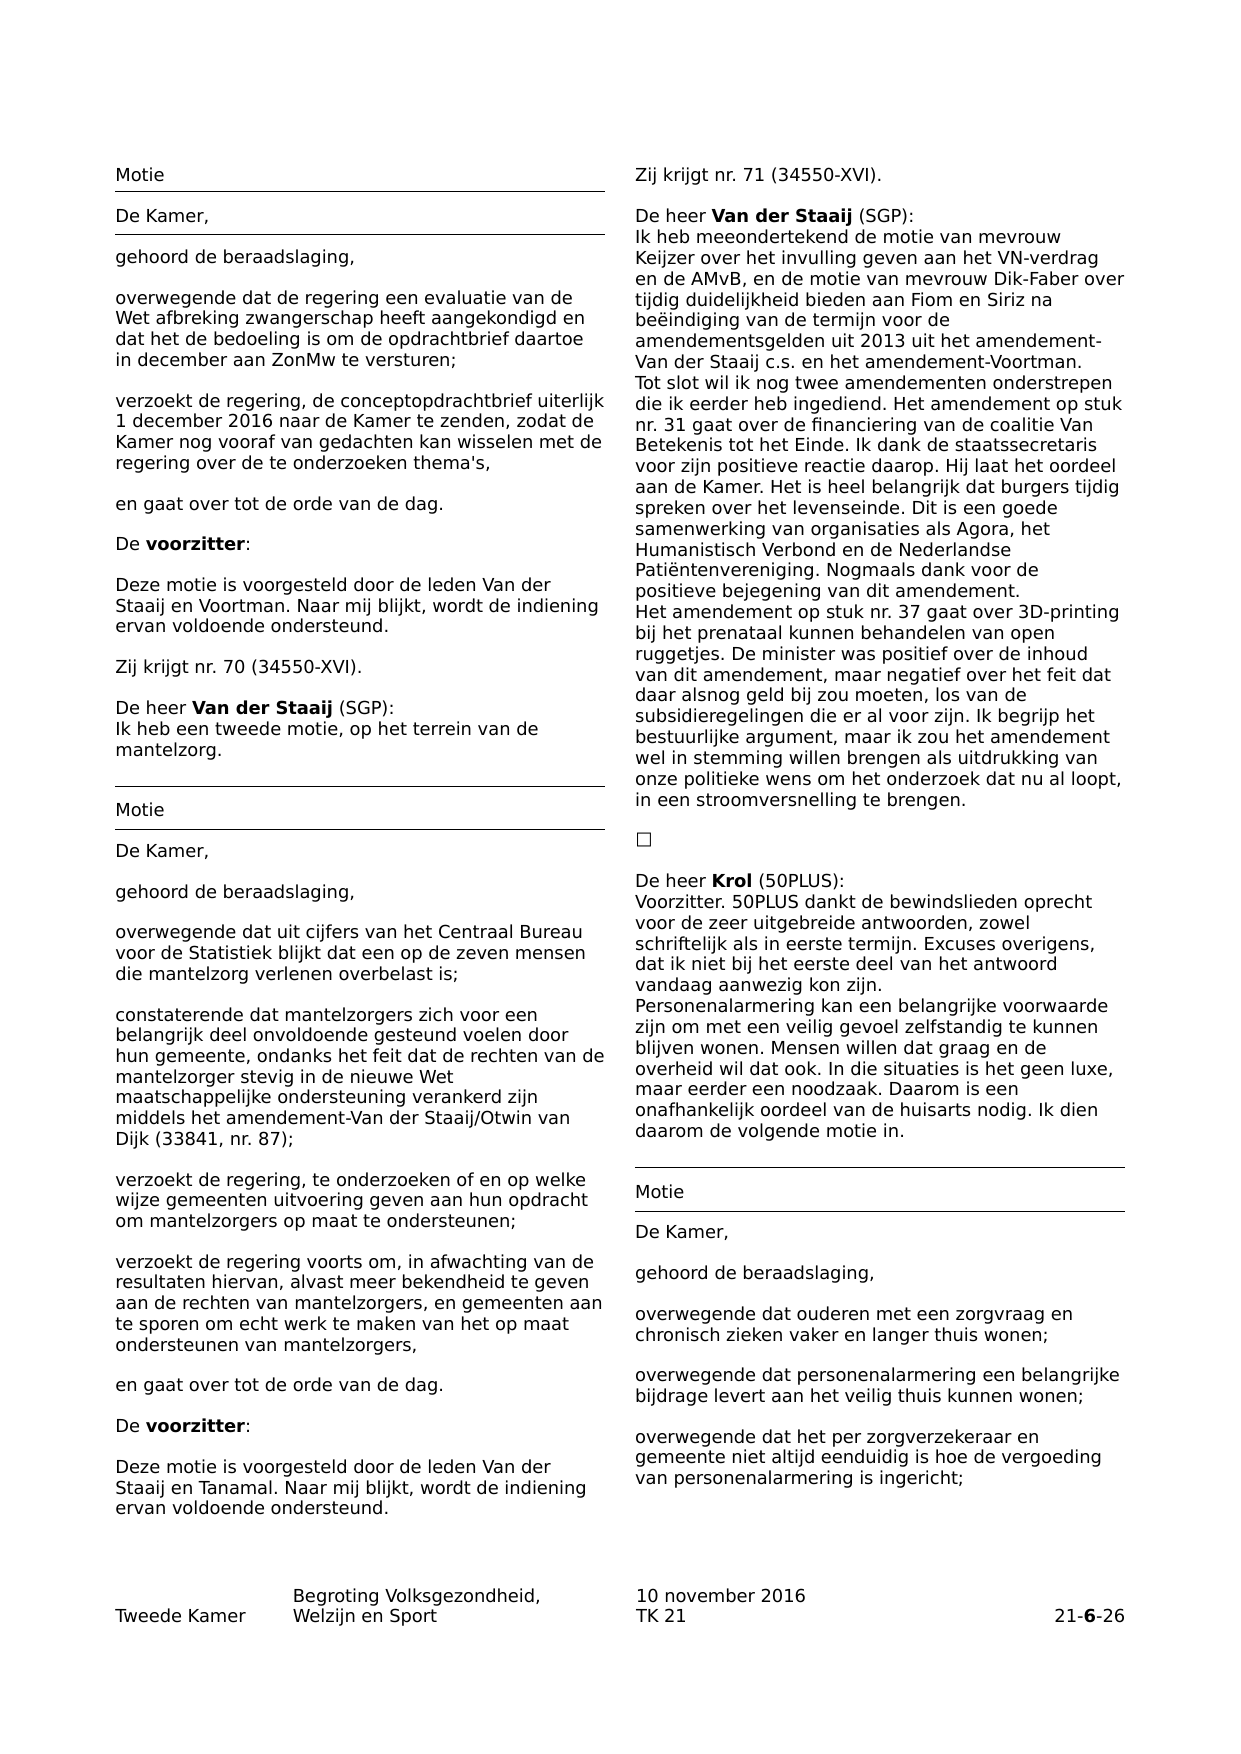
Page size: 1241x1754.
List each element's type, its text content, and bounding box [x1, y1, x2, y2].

text overwegende dat de regering een evaluatie van de Wet afbreking zwangerschap heeft aangekondigd en dat het de bedoeling is om de opdrachtbrief daartoe in december aan ZonMw te versturen; [115, 287, 605, 370]
text constaterende dat mantelzorgers zich voor een belangrijk deel onvoldoende gesteund voelen door hun gemeente, ondanks het feit dat de rechten van de mantelzorger stevig in de nieuwe Wet maatschappelijke ondersteuning verankerd zijn middels het amendement-Van der Staaij/Otwin van Dijk (33841, nr. 87); [115, 1004, 605, 1149]
text overwegende dat uit cijfers van het Centraal Bureau voor de Statistiek blijkt dat een op de zeven mensen die mantelzorg verlenen overbelast is; [115, 922, 605, 984]
text Voorzitter. 50PLUS dankt de bewindslieden oprecht voor de zeer uitgebreide antwoorden, zowel schriftelijk als in eerste termijn. Excuses overigens, dat ik niet bij het eerste deel van het antwoord vandaag aanwezig kon zijn. [635, 892, 1125, 996]
text De heer Van der Staaij (SGP): [635, 206, 1125, 227]
text Deze motie is voorgesteld door de leden Van der Staaij en Tanamal. Naar mij blijkt, wordt de indiening ervan voldoende ondersteund. [115, 1457, 605, 1519]
text Personenalarmering kan een belangrijke voorwaarde zijn om met een veilig gevoel zelfstandig te kunnen blijven wonen. Mensen willen dat graag en de overheid wil dat ook. In die situaties is het geen luxe, maar eerder een noodzaak. Daarom is een onafhankelijk oordeel van de huisarts nodig. Ik dien daarom de volgende motie in. [635, 996, 1125, 1142]
text Zij krijgt nr. 71 (34550-XVI). [635, 165, 1125, 186]
text Ik heb een tweede motie, op het terrein van de mantelzorg. [115, 718, 605, 760]
text Zij krijgt nr. 70 (34550-XVI). [115, 657, 605, 678]
text gehoord de beraadslaging, [115, 881, 605, 902]
text De Kamer, [115, 206, 605, 227]
text verzoekt de regering voorts om, in afwachting van de resultaten hiervan, alvast meer bekendheid te geven aan de rechten van mantelzorgers, en gemeenten aan te sporen om echt werk te maken van het op maat ondersteunen van mantelzorgers, [115, 1252, 605, 1355]
text verzoekt de regering, te onderzoeken of en op welke wijze gemeenten uitvoering geven aan hun opdracht om mantelzorgers op maat te ondersteunen; [115, 1169, 605, 1232]
text De heer Krol (50PLUS): [635, 871, 1125, 892]
text De voorzitter: [115, 1416, 605, 1437]
text De Kamer, [635, 1222, 1125, 1243]
text De voorzitter: [115, 534, 605, 555]
text De heer Van der Staaij (SGP): [115, 698, 605, 718]
text overwegende dat personenalarmering een belangrijke bijdrage levert aan het veilig thuis kunnen wonen; [635, 1365, 1125, 1407]
text Het amendement op stuk nr. 37 gaat over 3D-printing bij het prenataal kunnen behandelen van open ruggetjes. De minister was positief over de inhoud van dit amendement, maar negatief over het feit dat daar alsnog geld bij zou moeten, los van de subsidieregelingen die er al voor zijn. Ik begrijp het bestuurlijke argument, maar ik zou het amendement wel in stemming willen brengen als uitdrukking van onze politieke wens om het onderzoek dat nu al loopt, in een stroomversnelling te brengen. [635, 602, 1125, 810]
text Tot slot wil ik nog twee amendementen onderstrepen die ik eerder heb ingediend. Het amendement op stuk nr. 31 gaat over de financiering van de coalitie Van Betekenis tot het Einde. Ik dank de staatssecretaris voor zijn positieve reactie daarop. Hij laat het oordeel aan de Kamer. Het is heel belangrijk dat burgers tijdig spreken over het levenseinde. Dit is een goede samenwerking van organisaties als Agora, het Humanistisch Verbond en de Nederlandse Patiëntenvereniging. Nogmaals dank voor de positieve bejegening van dit amendement. [635, 373, 1125, 602]
text Deze motie is voorgesteld door de leden Van der Staaij en Voortman. Naar mij blijkt, wordt de indiening ervan voldoende ondersteund. [115, 575, 605, 637]
text Ik heb meeondertekend de motie van mevrouw Keijzer over het invulling geven aan het VN-verdrag en de AMvB, en de motie van mevrouw Dik-Faber over tijdig duidelijkheid bieden aan Fiom en Siriz na beëindiging van de termijn voor de amendementsgelden uit 2013 uit het amendement-Van der Staaij c.s. en het amendement-Voortman. [635, 227, 1125, 373]
text overwegende dat het per zorgverzekeraar en gemeente niet altijd eenduidig is hoe de vergoeding van personenalarmering is ingericht; [635, 1427, 1125, 1489]
text overwegende dat ouderen met een zorgvraag en chronisch zieken vaker en langer thuis wonen; [635, 1304, 1125, 1345]
text en gaat over tot de orde van de dag. [115, 493, 605, 514]
text gehoord de beraadslaging, [115, 247, 605, 267]
text De Kamer, [115, 841, 605, 861]
text en gaat over tot de orde van de dag. [115, 1375, 605, 1396]
text ⬜ [635, 830, 1125, 851]
text Motie [635, 1181, 1125, 1202]
text Motie [115, 165, 605, 186]
text verzoekt de regering, de conceptopdrachtbrief uiterlijk 1 december 2016 naar de Kamer te zenden, zodat de Kamer nog vooraf van gedachten kan wisselen met de regering over de te onderzoeken thema's, [115, 390, 605, 473]
text gehoord de beraadslaging, [635, 1263, 1125, 1284]
text Motie [115, 800, 605, 821]
